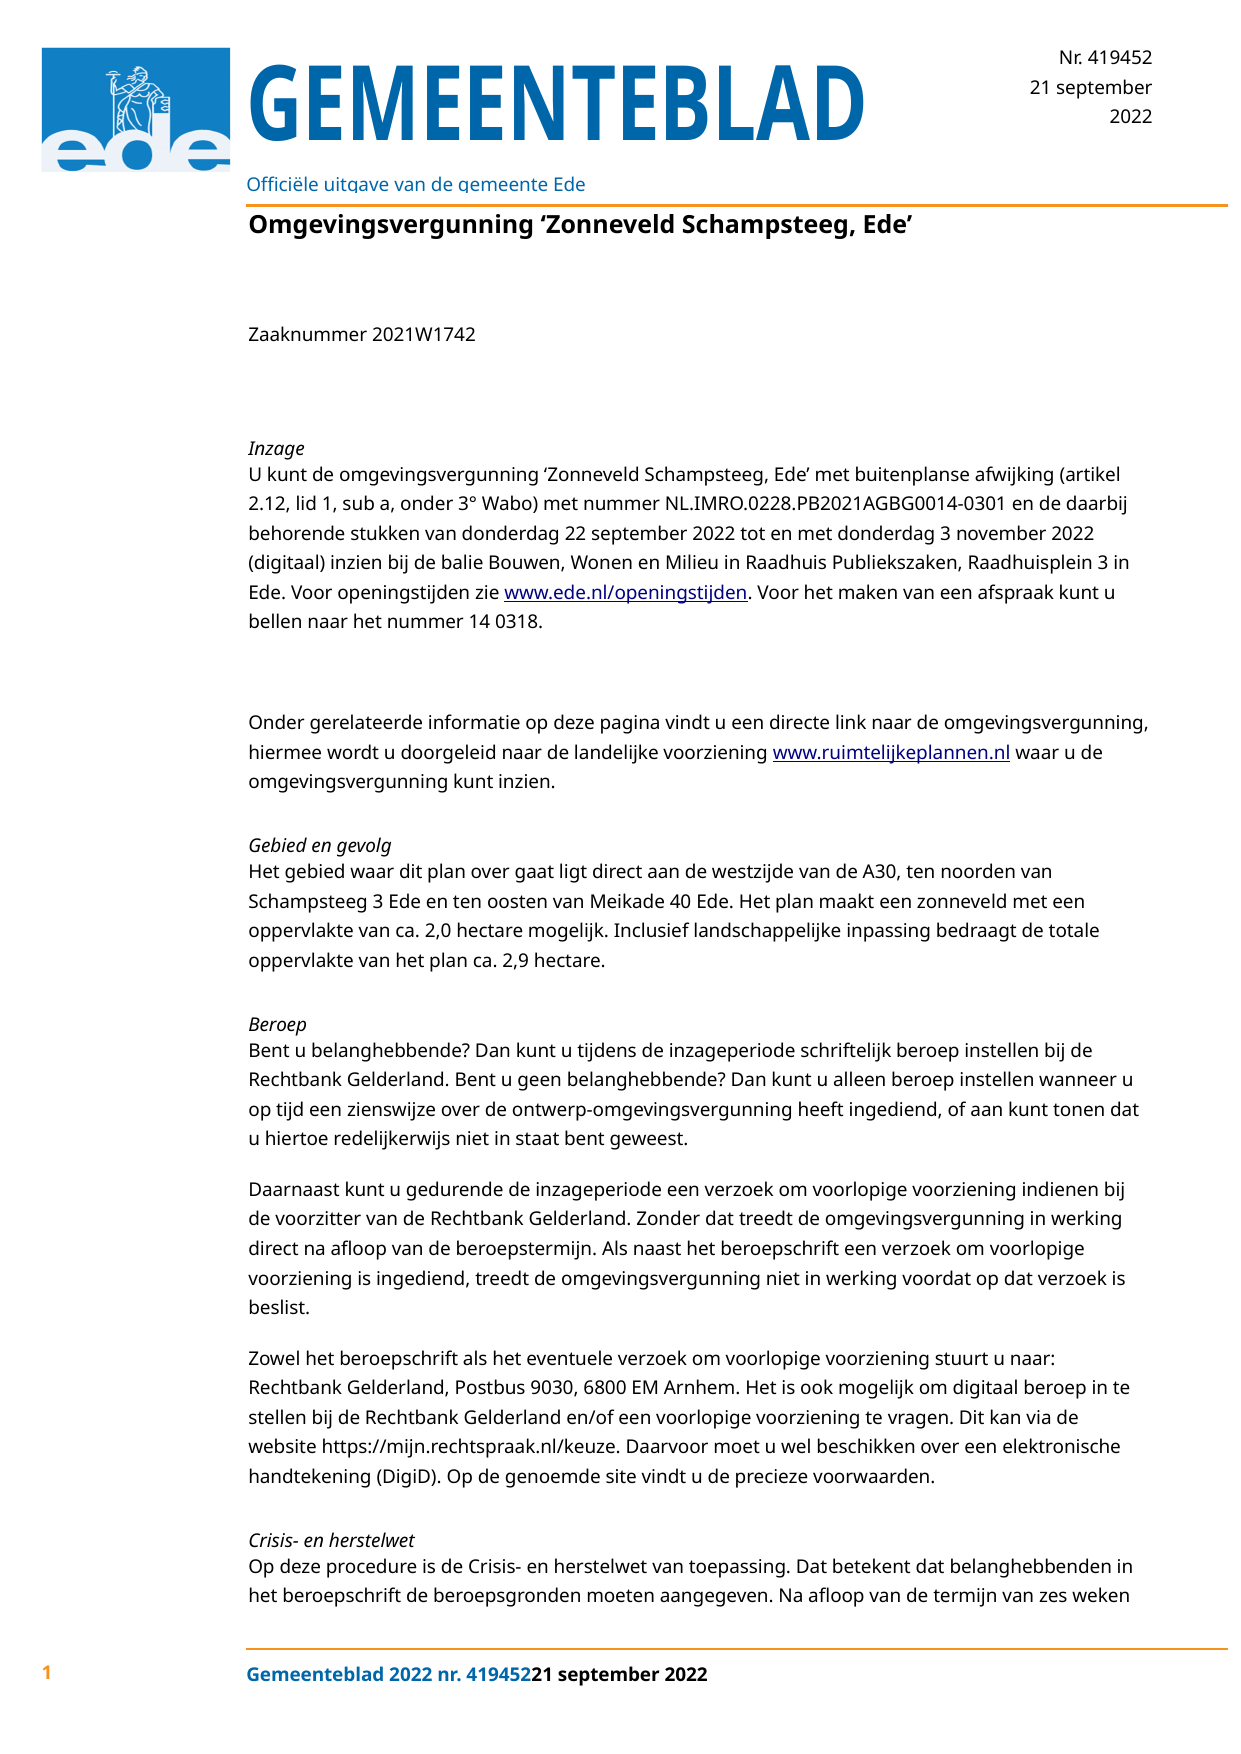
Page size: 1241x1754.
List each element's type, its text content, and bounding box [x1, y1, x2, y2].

text Zaaknummer 2021W1742 [248, 321, 1152, 346]
text Crisis- en herstelwet [248, 1527, 1152, 1553]
picture [41, 47, 231, 172]
text Beroep [248, 1011, 1152, 1037]
text Omgevingsvergunning ‘Zonneveld Schampsteeg, Ede’ [248, 207, 1152, 241]
text Gebied en gevolg [248, 833, 1152, 858]
text U kunt de omgevingsvergunning ‘Zonneveld Schampsteeg, Ede’ met buitenplanse afwijking (artikel 2.12, lid 1, sub a, onder 3° Wabo) met nummer NL.IMRO.0228.PB2021AGBG0014-0301 en de daarbij behorende stukken van donderdag 22 september 2022 tot en met donderdag 3 november 2022 (digitaal) inzien bij de balie Bouwen, Wonen en Milieu in Raadhuis Publiekszaken, Raadhuisplein 3 in Ede. Voor openingstijden zie www.ede.nl/openingstijden. Voor het maken van een afspraak kunt u bellen naar het nummer 14 0318. [248, 461, 1152, 634]
text Bent u belanghebbende? Dan kunt u tijdens de inzageperiode schriftelijk beroep instellen bij de Rechtbank Gelderland. Bent u geen belanghebbende? Dan kunt u alleen beroep instellen wanneer u op tijd een zienswijze over de ontwerp-omgevingsvergunning heeft ingediend, of aan kunt tonen dat u hiertoe redelijkerwijs niet in staat bent geweest. [248, 1037, 1152, 1151]
text Op deze procedure is de Crisis- en herstelwet van toepassing. Dat betekent dat belanghebbenden in het beroepschrift de beroepsgronden moeten aangegeven. Na afloop van de termijn van zes weken [248, 1553, 1152, 1608]
text Zowel het beroepschrift als het eventuele verzoek om voorlopige voorziening stuurt u naar: Rechtbank Gelderland, Postbus 9030, 6800 EM Arnhem. Het is ook mogelijk om digitaal beroep in te stellen bij de Rechtbank Gelderland en/of een voorlopige voorziening te vragen. Dit kan via de website https://mijn.rechtspraak.nl/keuze. Daarvoor moet u wel beschikken over een elektronische handtekening (DigiD). Op de genoemde site vindt u de precieze voorwaarden. [248, 1345, 1152, 1489]
text Inzage [248, 435, 1152, 461]
text Daarnaast kunt u gedurende de inzageperiode een verzoek om voorlopige voorziening indienen bij de voorzitter van de Rechtbank Gelderland. Zonder dat treedt de omgevingsvergunning in werking direct na afloop van de beroepstermijn. Als naast het beroepschrift een verzoek om voorlopige voorziening is ingediend, treedt de omgevingsvergunning niet in werking voordat op dat verzoek is beslist. [248, 1176, 1152, 1320]
text Het gebied waar dit plan over gaat ligt direct aan de westzijde van de A30, ten noorden van Schampsteeg 3 Ede en ten oosten van Meikade 40 Ede. Het plan maakt een zonneveld met een oppervlakte van ca. 2,0 hectare mogelijk. Inclusief landschappelijke inpassing bedraagt de totale oppervlakte van het plan ca. 2,9 hectare. [248, 858, 1152, 973]
text Onder gerelateerde informatie op deze pagina vindt u een directe link naar de omgevingsvergunning, hiermee wordt u doorgeleid naar de landelijke voorziening www.ruimtelijkeplannen.nl waar u de omgevingsvergunning kunt inzien. [248, 709, 1152, 794]
